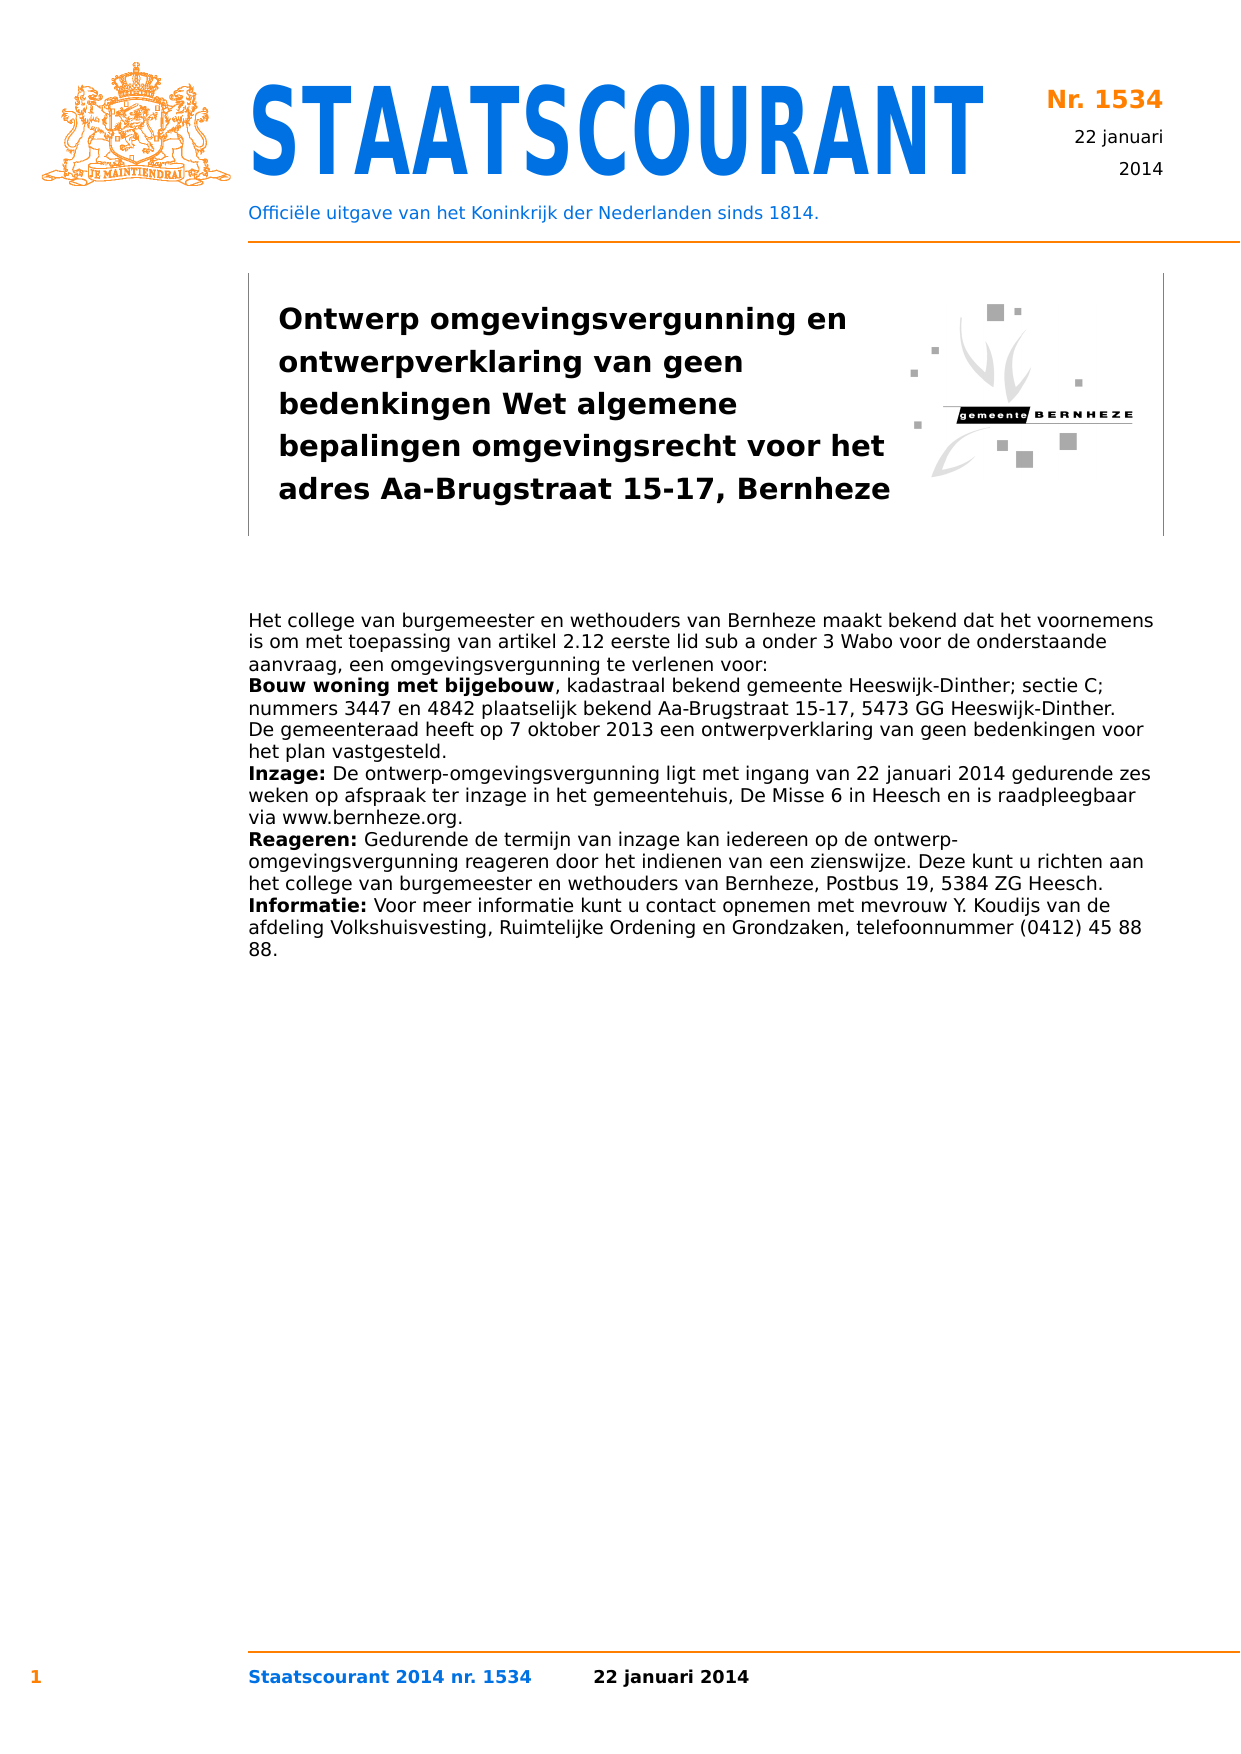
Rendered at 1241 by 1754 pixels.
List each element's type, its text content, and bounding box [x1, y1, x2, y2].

picture [909, 302, 1134, 480]
text De gemeenteraad heeft op 7 oktober 2013 een ontwerpverklaring van geen bedenkingen voor het plan vastgesteld. [248, 719, 1163, 763]
table_header STAATSCOURANT [248, 62, 998, 203]
table_header [25, 62, 248, 241]
text Bouw woning met bijgebouw, kadastraal bekend gemeente Heeswijk-Dinther; sectie C; nummers 3447 en 4842 plaatselijk bekend Aa-Brugstraat 15-17, 5473 GG Heeswijk-Dinther. [248, 675, 1163, 719]
subtitle Ontwerp omgevingsvergunning en ontwerpverklaring van geen bedenkingen Wet algemene bepalingen omgevingsrecht voor het adres Aa-Brugstraat 15-17, Bernheze [249, 273, 1163, 536]
table_header Nr. 1534 [998, 62, 1240, 121]
text Reageren: Gedurende de termijn van inzage kan iedereen op de ontwerp-omgevingsvergunning reageren door het indienen van een zienswijze. Deze kunt u richten aan het college van burgemeester en wethouders van Bernheze, Postbus 19, 5384 ZG Heesch. [248, 829, 1163, 895]
picture [41, 62, 231, 186]
text Het college van burgemeester en wethouders van Bernheze maakt bekend dat het voornemens is om met toepassing van artikel 2.12 eerste lid sub a onder 3 Wabo voor de onderstaande aanvraag, een omgevingsvergunning te verlenen voor: [248, 609, 1163, 675]
text Inzage: De ontwerp-omgevingsvergunning ligt met ingang van 22 januari 2014 gedurende zes weken op afspraak ter inzage in het gemeentehuis, De Misse 6 in Heesch en is raadpleegbaar via www.bernheze.org. [248, 763, 1163, 829]
table_cell 22 januari [998, 121, 1240, 153]
table_cell 2014 [998, 153, 1240, 203]
text Informatie: Voor meer informatie kunt u contact opnemen met mevrouw Y. Koudijs van de afdeling Volkshuisvesting, Ruimtelijke Ordening en Grondzaken, telefoonnummer (0412) 45 88 88. [248, 895, 1163, 961]
table_cell Officiële uitgave van het Koninkrijk der Nederlanden sinds 1814. [248, 203, 1240, 241]
